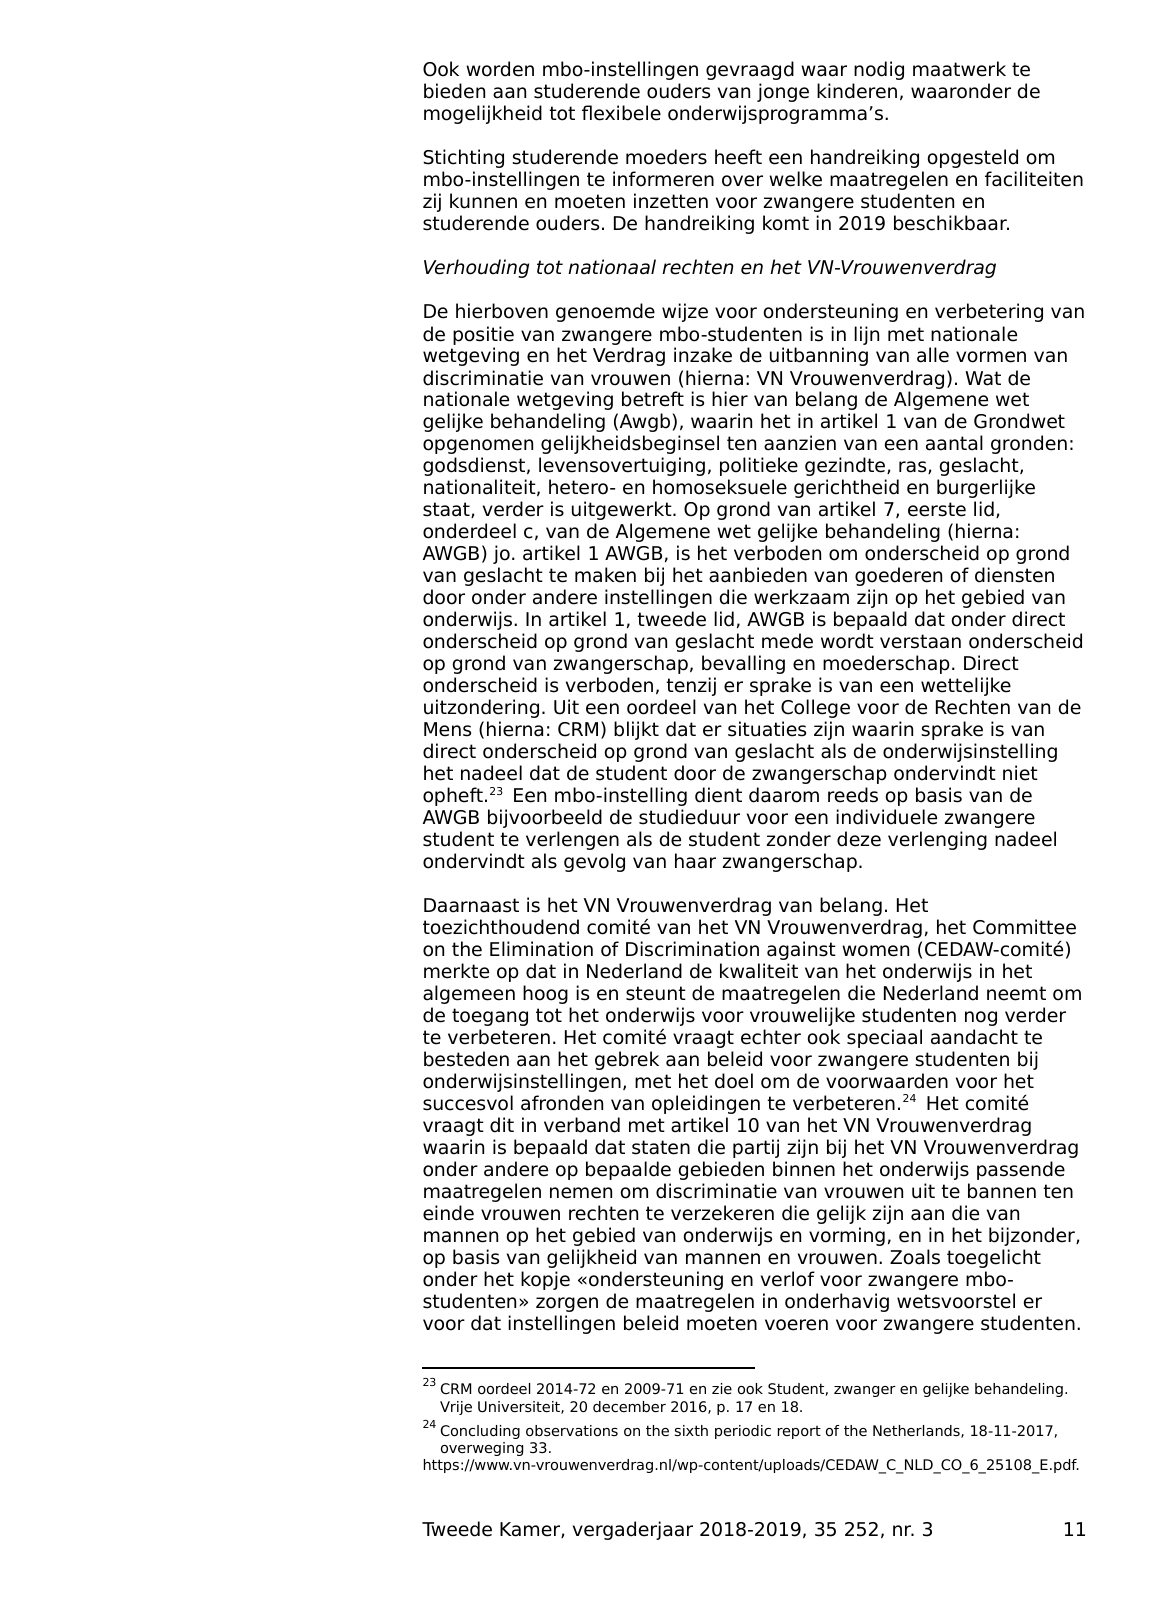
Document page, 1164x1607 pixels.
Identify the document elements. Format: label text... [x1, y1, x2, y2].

text De hierboven genoemde wijze voor ondersteuning en verbetering van de positie van zwangere mbo-studenten is in lijn met nationale wetgeving en het Verdrag inzake de uitbanning van alle vormen van discriminatie van vrouwen (hierna: VN Vrouwenverdrag). Wat de nationale wetgeving betreft is hier van belang de Algemene wet gelijke behandeling (Awgb), waarin het in artikel 1 van de Grondwet opgenomen gelijkheidsbeginsel ten aanzien van een aantal gronden: godsdienst, levensovertuiging, politieke gezindte, ras, geslacht, nationaliteit, hetero- en homoseksuele gerichtheid en burgerlijke staat, verder is uitgewerkt. Op grond van artikel 7, eerste lid, onderdeel c, van de Algemene wet gelijke behandeling (hierna: AWGB) jo. artikel 1 AWGB, is het verboden om onderscheid op grond van geslacht te maken bij het aanbieden van goederen of diensten door onder andere instellingen die werkzaam zijn op het gebied van onderwijs. In artikel 1, tweede lid, AWGB is bepaald dat onder direct onderscheid op grond van geslacht mede wordt verstaan onderscheid op grond van zwangerschap, bevalling en moederschap. Direct onderscheid is verboden, tenzij er sprake is van een wettelijke uitzondering. Uit een oordeel van het College voor de Rechten van de Mens (hierna: CRM) blijkt dat er situaties zijn waarin sprake is van direct onderscheid op grond van geslacht als de onderwijsinstelling het nadeel dat de student door de zwangerschap ondervindt niet opheft. Een mbo-instelling dient daarom reeds op basis van de AWGB bijvoorbeeld de studieduur voor een individuele zwangere student te verlengen als de student zonder deze verlenging nadeel ondervindt als gevolg van haar zwangerschap. [422, 301, 1087, 873]
text Daarnaast is het VN Vrouwenverdrag van belang. Het toezichthoudend comité van het VN Vrouwenverdrag, het Committee on the Elimination of Discrimination against women (CEDAW-comité) merkte op dat in Nederland de kwaliteit van het onderwijs in het algemeen hoog is en steunt de maatregelen die Nederland neemt om de toegang tot het onderwijs voor vrouwelijke studenten nog verder te verbeteren. Het comité vraagt echter ook speciaal aandacht te besteden aan het gebrek aan beleid voor zwangere studenten bij onderwijsinstellingen, met het doel om de voorwaarden voor het succesvol afronden van opleidingen te verbeteren. Het comité vraagt dit in verband met artikel 10 van het VN Vrouwenverdrag waarin is bepaald dat staten die partij zijn bij het VN Vrouwenverdrag onder andere op bepaalde gebieden binnen het onderwijs passende maatregelen nemen om discriminatie van vrouwen uit te bannen ten einde vrouwen rechten te verzekeren die gelijk zijn aan die van mannen op het gebied van onderwijs en vorming, en in het bijzonder, op basis van gelijkheid van mannen en vrouwen. Zoals toegelicht onder het kopje «ondersteuning en verlof voor zwangere mbo-studenten» zorgen de maatregelen in onderhavig wetsvoorstel er voor dat instellingen beleid moeten voeren voor zwangere studenten. [422, 895, 1087, 1335]
text Ook worden mbo-instellingen gevraagd waar nodig maatwerk te bieden aan studerende ouders van jonge kinderen, waaronder de mogelijkheid tot flexibele onderwijsprogramma’s. [422, 59, 1087, 125]
text Stichting studerende moeders heeft een handreiking opgesteld om mbo-instellingen te informeren over welke maatregelen en faciliteiten zij kunnen en moeten inzetten voor zwangere studenten en studerende ouders. De handreiking komt in 2019 beschikbaar. [422, 147, 1087, 235]
text https://www.vn-vrouwenverdrag.nl/wp-content/uploads/CEDAW_C_NLD_CO_6_25108_E.pdf. [422, 1457, 1087, 1474]
text CRM oordeel 2014-72 en 2009-71 en zie ook Student, zwanger en gelijke behandeling. Vrije Universiteit, 20 december 2016, p. 17 en 18. [422, 1377, 1087, 1416]
subtitle Verhouding tot nationaal rechten en het VN-Vrouwenverdrag [422, 257, 1087, 279]
text Concluding observations on the sixth periodic report of the Netherlands, 18-11-2017, overweging 33. [422, 1418, 1087, 1457]
